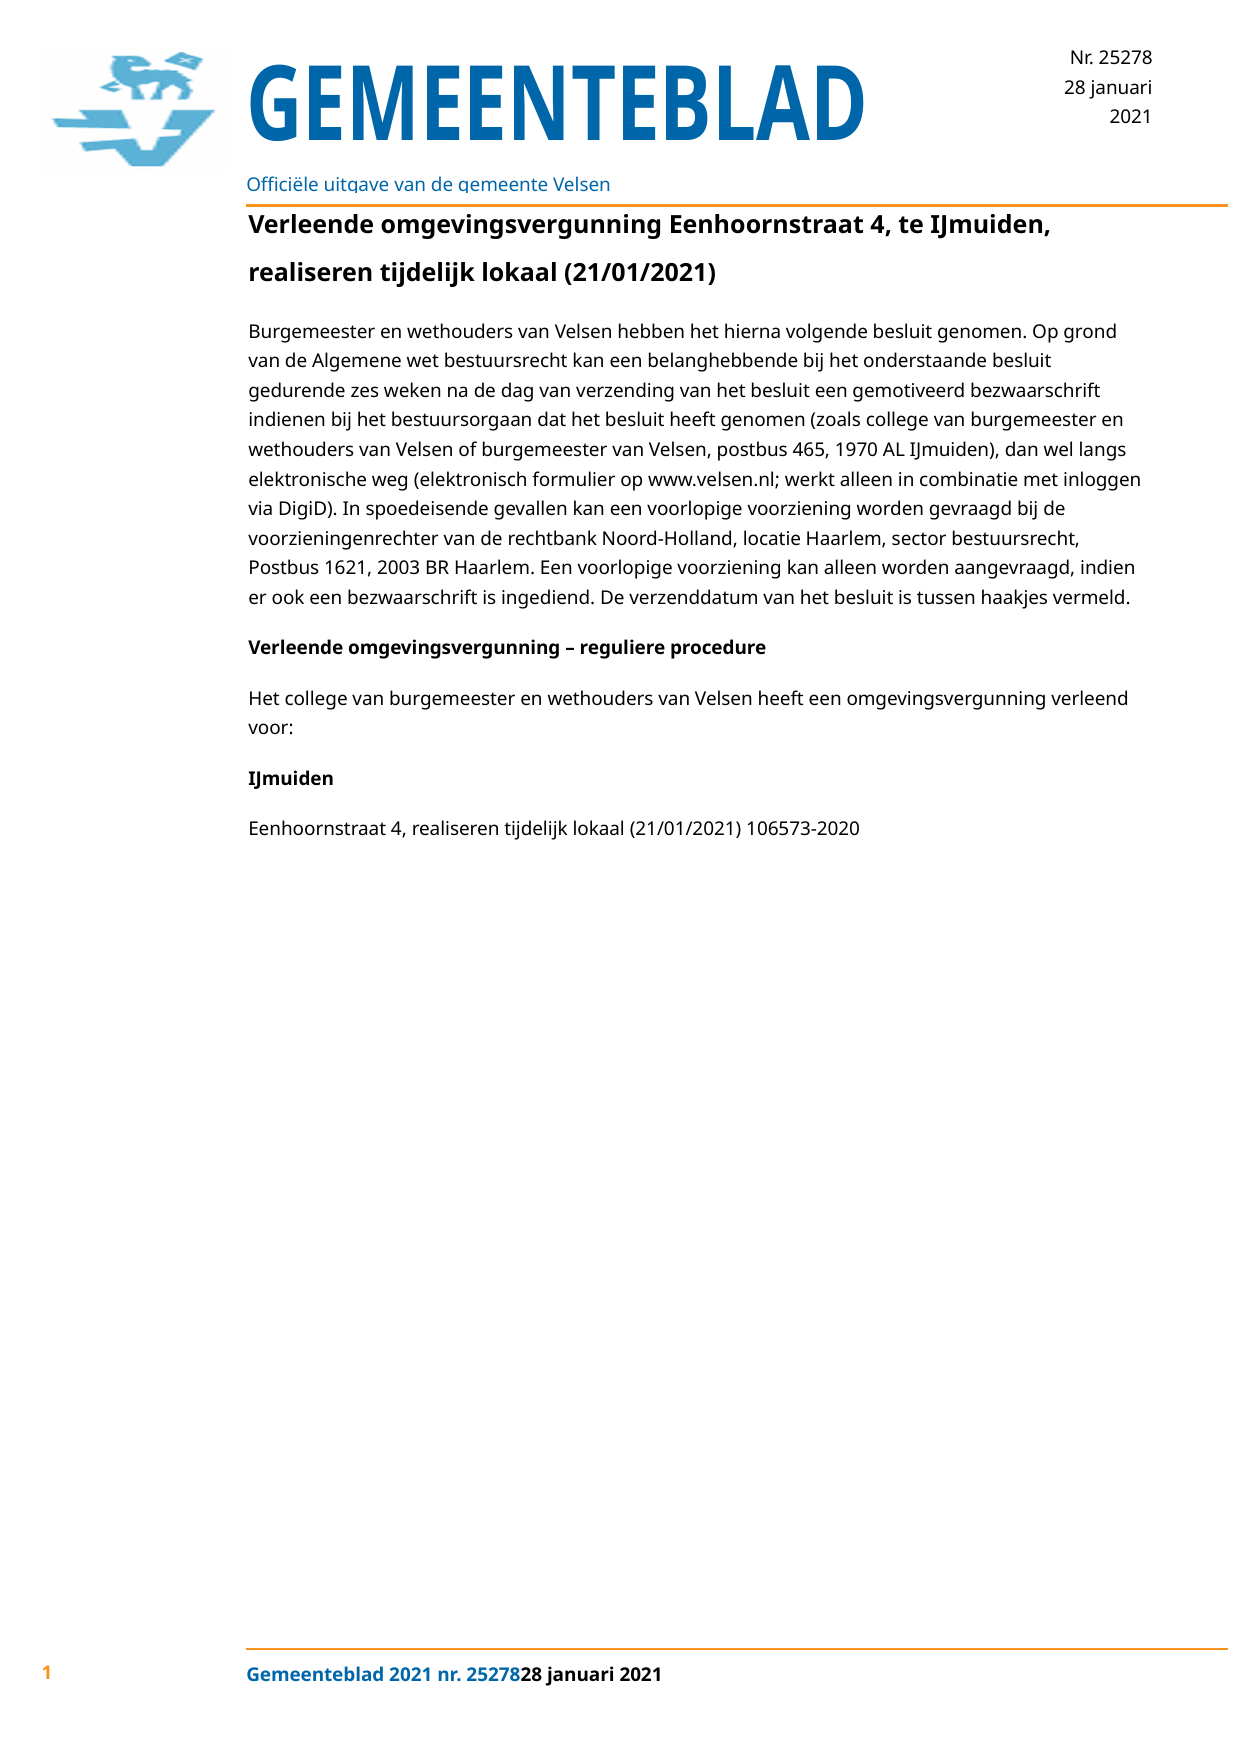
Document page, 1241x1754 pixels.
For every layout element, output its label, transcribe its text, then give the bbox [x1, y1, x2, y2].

text Verleende omgevingsvergunning Eenhoornstraat 4, te IJmuiden, realiseren tijdelijk lokaal (21/01/2021) [248, 207, 1152, 288]
text Eenhoornstraat 4, realiseren tijdelijk lokaal (21/01/2021) 106573-2020 [248, 815, 1152, 841]
text Verleende omgevingsvergunning – reguliere procedure [248, 634, 1152, 660]
text IJmuiden [248, 765, 1152, 791]
text Burgemeester en wethouders van Velsen hebben het hierna volgende besluit genomen. Op grond van de Algemene wet bestuursrecht kan een belanghebbende bij het onderstaande besluit gedurende zes weken na de dag van verzending van het besluit een gemotiveerd bezwaarschrift indienen bij het bestuursorgaan dat het besluit heeft genomen (zoals college van burgemeester en wethouders van Velsen of burgemeester van Velsen, postbus 465, 1970 AL IJmuiden), dan wel langs elektronische weg (elektronisch formulier op www.velsen.nl; werkt alleen in combinatie met inloggen via DigiD). In spoedeisende gevallen kan een voorlopige voorziening worden gevraagd bij de voorzieningenrechter van de rechtbank Noord-Holland, locatie Haarlem, sector bestuursrecht, Postbus 1621, 2003 BR Haarlem. Een voorlopige voorziening kan alleen worden aangevraagd, indien er ook een bezwaarschrift is ingediend. De verzenddatum van het besluit is tussen haakjes vermeld. [248, 318, 1152, 610]
text Het college van burgemeester en wethouders van Velsen heeft een omgevingsvergunning verleend voor: [248, 685, 1152, 740]
picture [41, 47, 231, 172]
